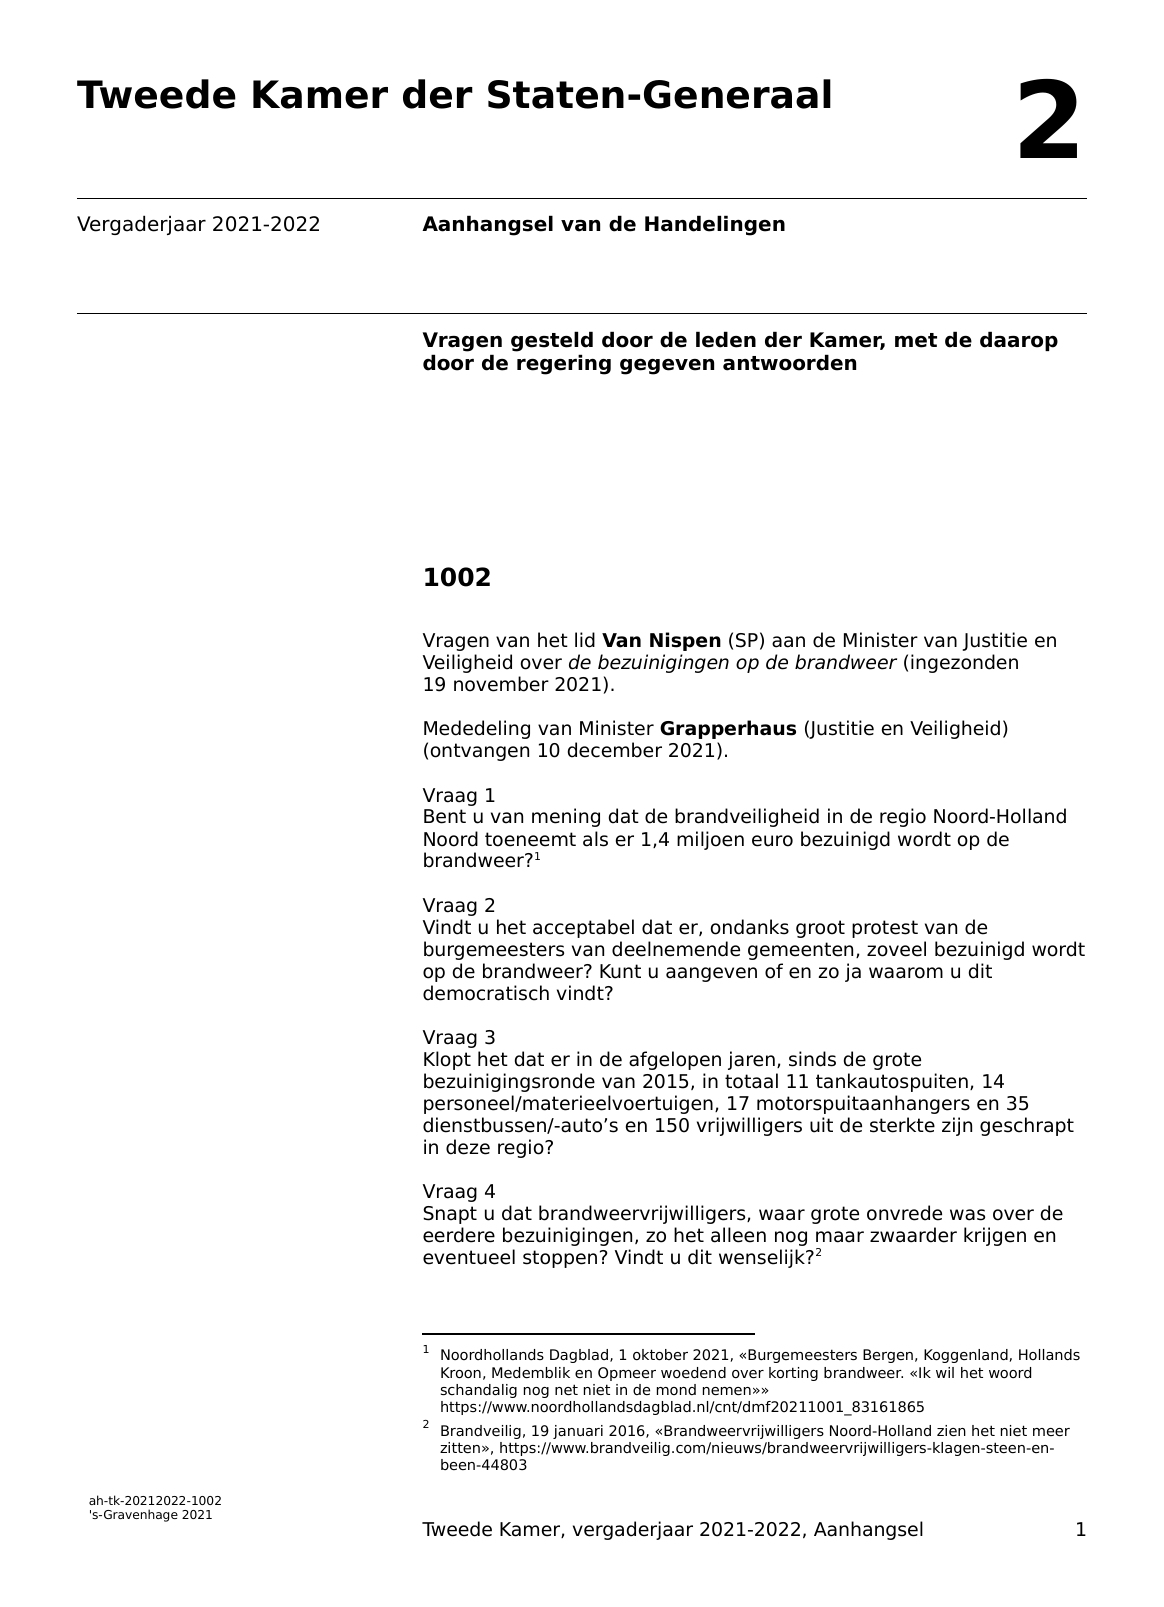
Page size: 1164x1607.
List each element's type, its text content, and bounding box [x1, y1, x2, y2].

table_header Tweede Kamer der Staten-Generaal [77, 59, 886, 198]
text Snapt u dat brandweervrijwilligers, waar grote onvrede was over de eerdere bezuinigingen, zo het alleen nog maar zwaarder krijgen en eventueel stoppen? Vindt u dit wenselijk? [422, 1203, 1087, 1269]
text Bent u van mening dat de brandveiligheid in de regio Noord-Holland Noord toeneemt als er 1,4 miljoen euro bezuinigd wordt op de brandweer? [422, 806, 1087, 872]
text Klopt het dat er in de afgelopen jaren, sinds de grote bezuinigingsronde van 2015, in totaal 11 tankautospuiten, 14 personeel/materieelvoertuigen, 17 motorspuitaanhangers en 35 dienstbussen/-auto’s en 150 vrijwilligers uit de sterkte zijn geschrapt in deze regio? [422, 1049, 1087, 1158]
table_cell Vragen gesteld door de leden der Kamer, met de daarop door de regering gegeven antwoorden [422, 314, 1087, 375]
text Noordhollands Dagblad, 1 oktober 2021, «Burgemeesters Bergen, Koggenland, Hollands Kroon, Medemblik en Opmeer woedend over korting brandweer. «Ik wil het woord schandalig nog net niet in de mond nemen»» https://www.noordhollandsdagblad.nl/cnt/dmf20211001_83161865 [422, 1343, 1087, 1416]
text Vraag 2 [422, 894, 1087, 917]
text ah-tk-20212022-1002 [88, 1494, 323, 1508]
text Vindt u het acceptabel dat er, ondanks groot protest van de burgemeesters van deelnemende gemeenten, zoveel bezuinigd wordt op de brandweer? Kunt u aangeven of en zo ja waarom u dit democratisch vindt? [422, 917, 1087, 1004]
text 's-Gravenhage 2021 [88, 1508, 323, 1522]
table_cell [77, 314, 422, 375]
text Vraag 1 [422, 784, 1087, 806]
table_cell Vergaderjaar 2021-2022 [77, 199, 422, 313]
text Vragen van het lid Van Nispen (SP) aan de Minister van Justitie en Veiligheid over de bezuinigingen op de brandweer (ingezonden 19 november 2021). [422, 630, 1087, 696]
text 1002 [422, 563, 1087, 592]
table_header 2 [886, 59, 1087, 198]
text Mededeling van Minister Grapperhaus (Justitie en Veiligheid) (ontvangen 10 december 2021). [422, 718, 1087, 762]
table_cell Aanhangsel van de Handelingen [422, 199, 1087, 313]
text Vraag 4 [422, 1181, 1087, 1203]
text Vraag 3 [422, 1027, 1087, 1049]
text Brandveilig, 19 januari 2016, «Brandweervrijwilligers Noord-Holland zien het niet meer zitten», https://www.brandveilig.com/nieuws/brandweervrijwilligers-klagen-steen-en-been-44803 [422, 1418, 1087, 1474]
